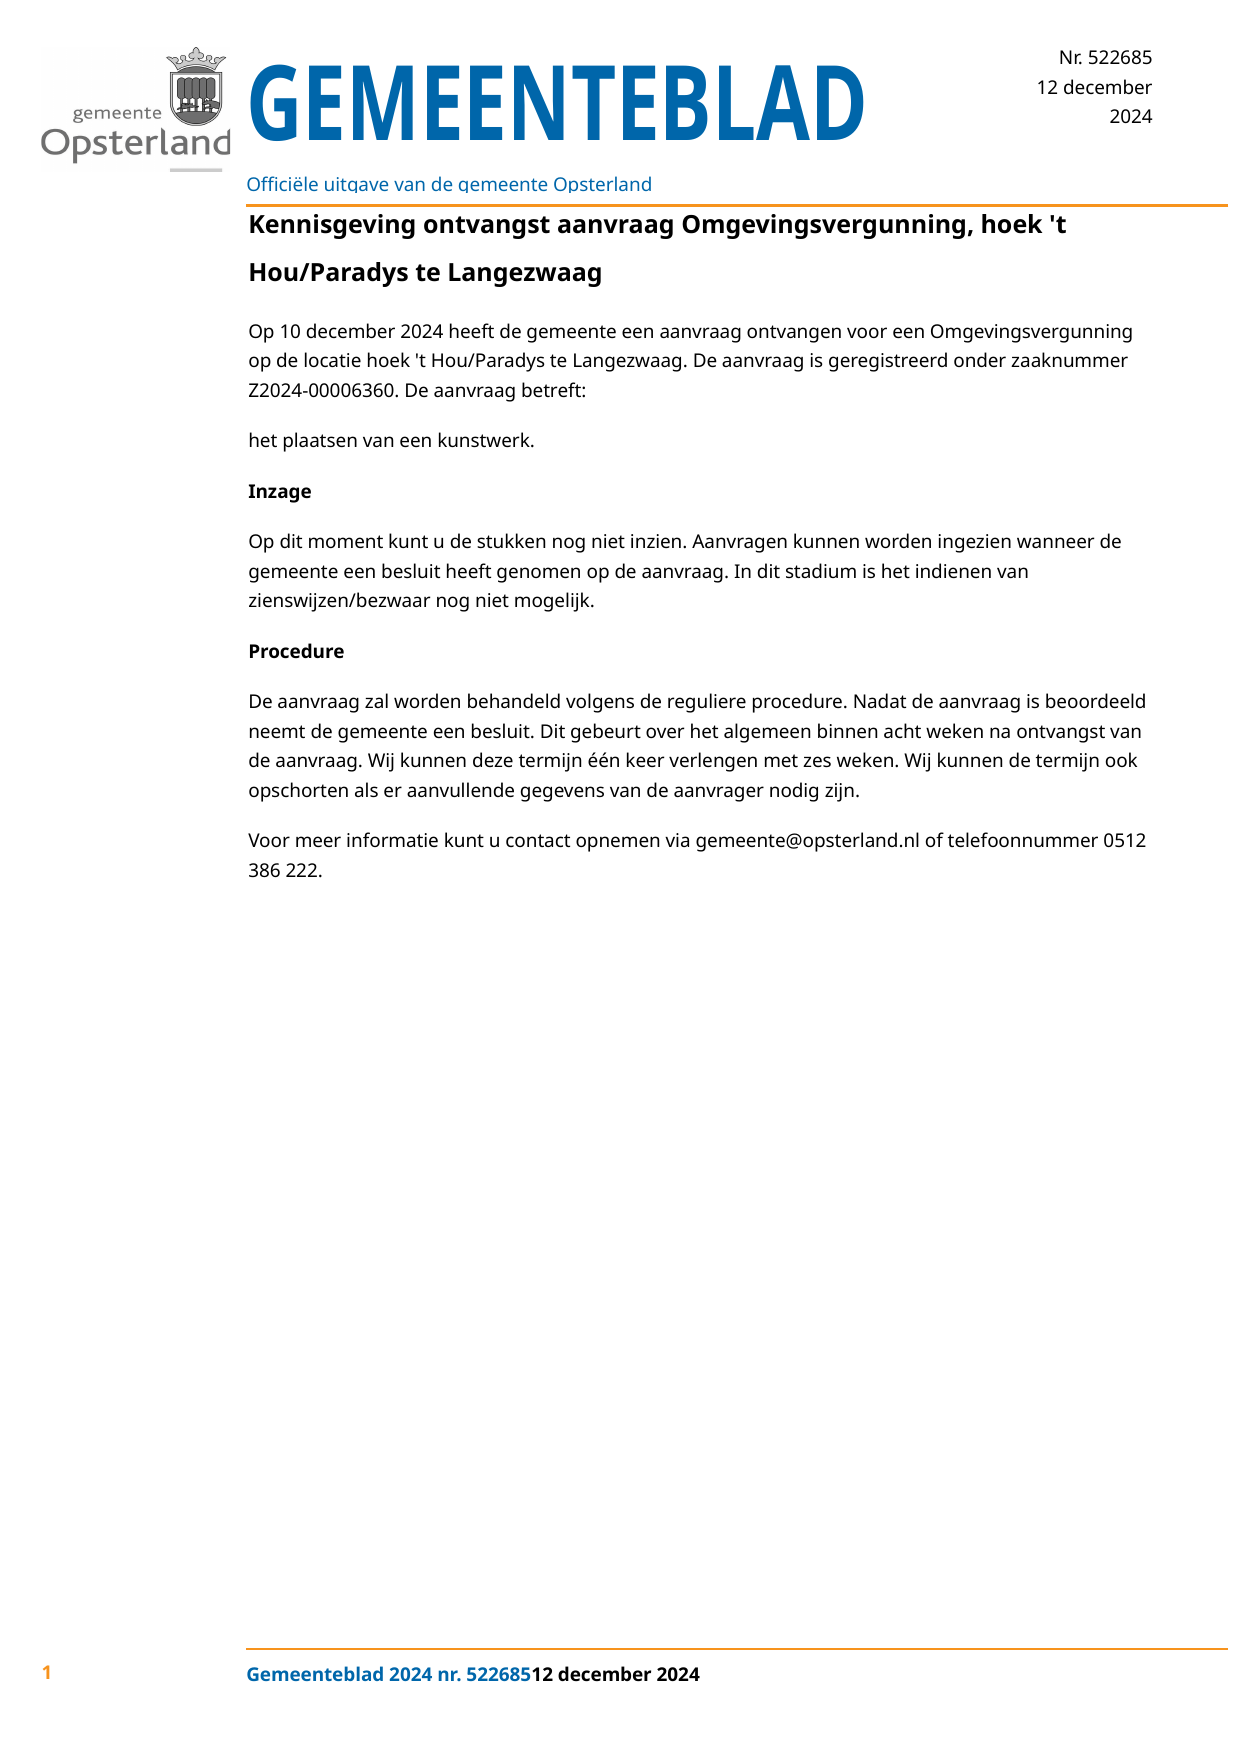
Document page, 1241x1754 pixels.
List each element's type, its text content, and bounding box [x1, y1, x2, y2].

text Voor meer informatie kunt u contact opnemen via gemeente@opsterland.nl of telefoonnummer 0512 386 222. [248, 827, 1152, 883]
text het plaatsen van een kunstwerk. [248, 427, 1152, 453]
text De aanvraag zal worden behandeld volgens de reguliere procedure. Nadat de aanvraag is beoordeeld neemt de gemeente een besluit. Dit gebeurt over het algemeen binnen acht weken na ontvangst van de aanvraag. Wij kunnen deze termijn één keer verlengen met zes weken. Wij kunnen de termijn ook opschorten als er aanvullende gegevens van de aanvrager nodig zijn. [248, 688, 1152, 803]
text Inzage [248, 478, 1152, 504]
text Op 10 december 2024 heeft de gemeente een aanvraag ontvangen voor een Omgevingsvergunning op de locatie hoek 't Hou/Paradys te Langezwaag. De aanvraag is geregistreerd onder zaaknummer Z2024-00006360. De aanvraag betreft: [248, 318, 1152, 403]
text Op dit moment kunt u de stukken nog niet inzien. Aanvragen kunnen worden ingezien wanneer de gemeente een besluit heeft genomen op de aanvraag. In dit stadium is het indienen van zienswijzen/bezwaar nog niet mogelijk. [248, 528, 1152, 613]
text Procedure [248, 638, 1152, 664]
text Kennisgeving ontvangst aanvraag Omgevingsvergunning, hoek 't Hou/Paradys te Langezwaag [248, 207, 1152, 288]
picture [41, 47, 231, 172]
